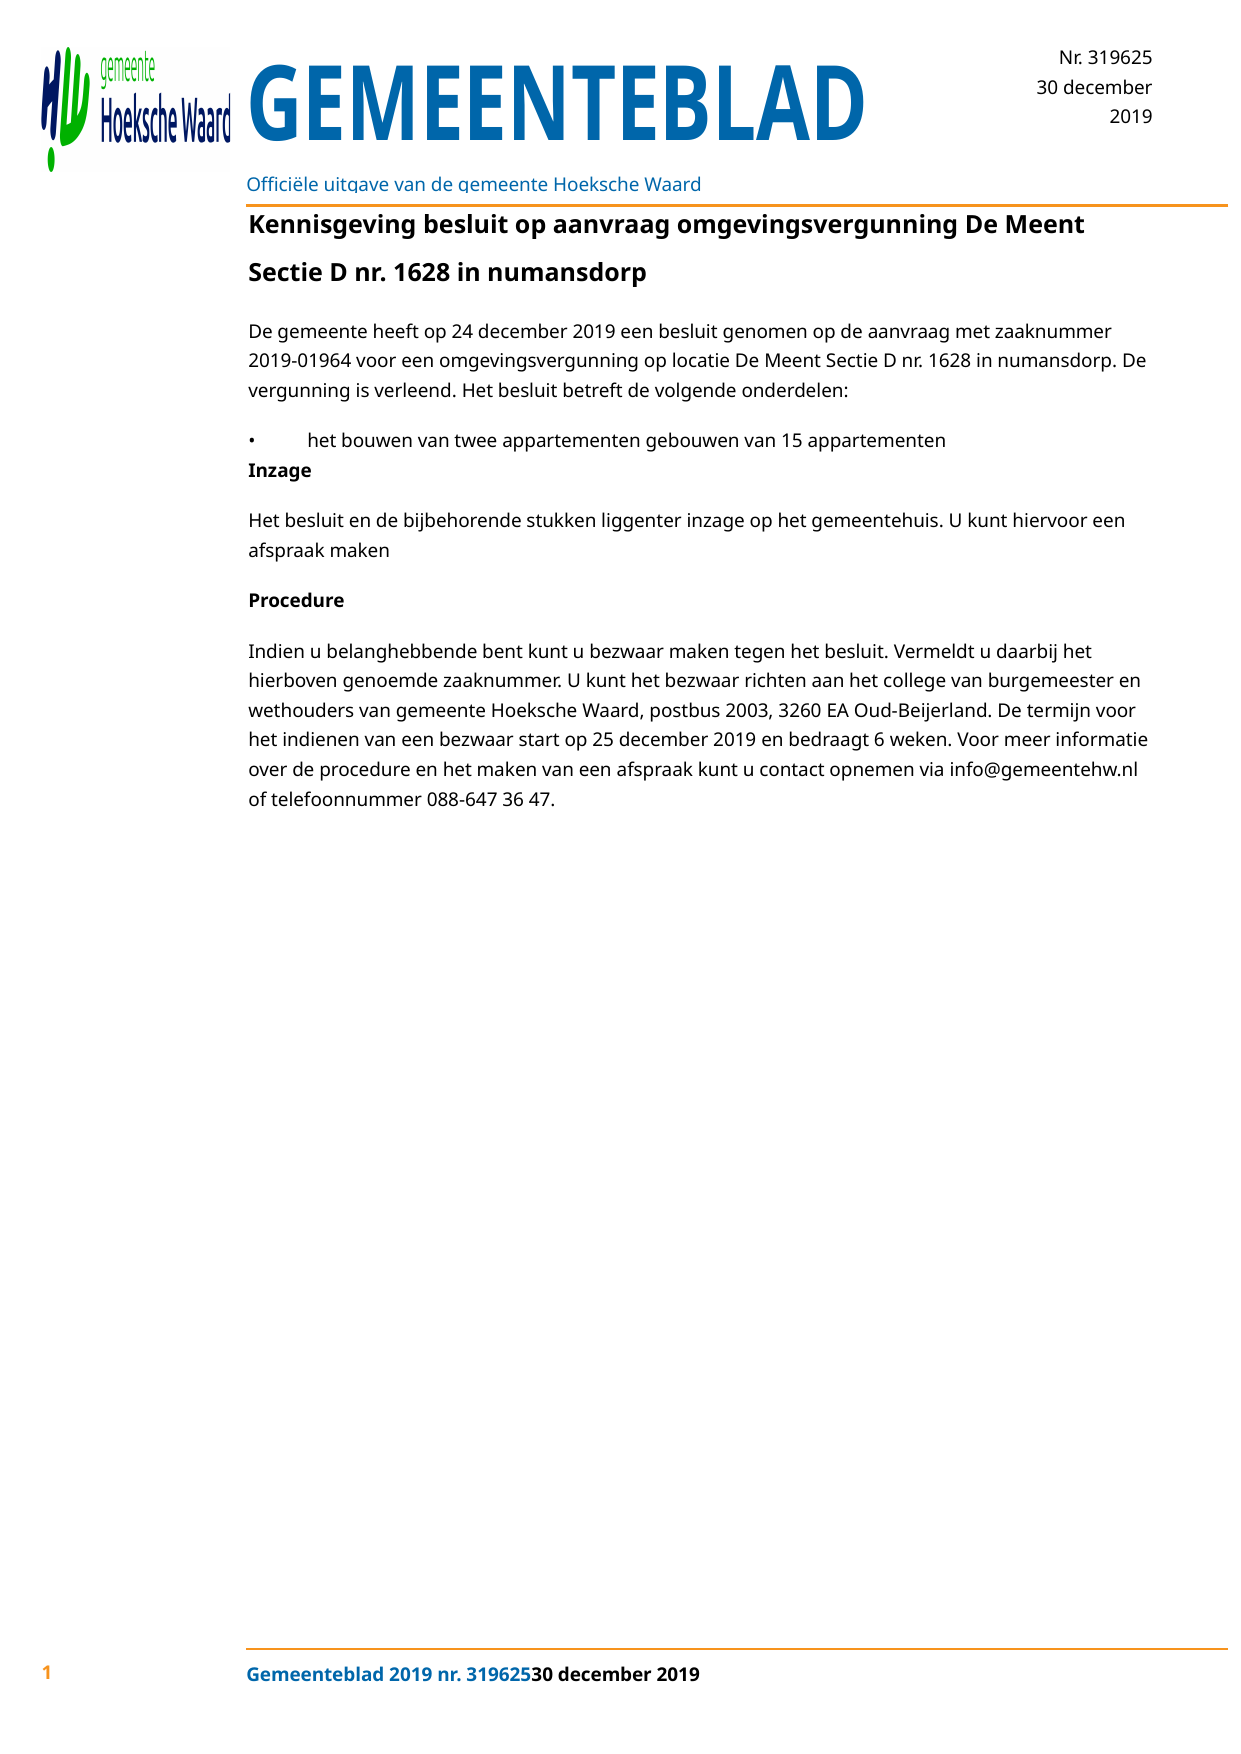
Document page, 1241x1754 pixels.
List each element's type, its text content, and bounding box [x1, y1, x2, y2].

picture [41, 47, 231, 172]
text Inzage [248, 457, 1152, 483]
text De gemeente heeft op 24 december 2019 een besluit genomen op de aanvraag met zaaknummer 2019-01964 voor een omgevingsvergunning op locatie De Meent Sectie D nr. 1628 in numansdorp. De vergunning is verleend. Het besluit betreft de volgende onderdelen: [248, 318, 1152, 403]
text Procedure [248, 587, 1152, 613]
text Het besluit en de bijbehorende stukken liggenter inzage op het gemeentehuis. U kunt hiervoor een afspraak maken [248, 507, 1152, 563]
text Indien u belanghebbende bent kunt u bezwaar maken tegen het besluit. Vermeldt u daarbij het hierboven genoemde zaaknummer. U kunt het bezwaar richten aan het college van burgemeester en wethouders van gemeente Hoeksche Waard, postbus 2003, 3260 EA Oud-Beijerland. De termijn voor het indienen van een bezwaar start op 25 december 2019 en bedraagt 6 weken. Voor meer informatie over de procedure en het maken van een afspraak kunt u contact opnemen via info@gemeentehw.nl of telefoonnummer 088-647 36 47. [248, 638, 1152, 812]
list het bouwen van twee appartementen gebouwen van 15 appartementen [248, 427, 1152, 453]
text Kennisgeving besluit op aanvraag omgevingsvergunning De Meent Sectie D nr. 1628 in numansdorp [248, 207, 1152, 288]
